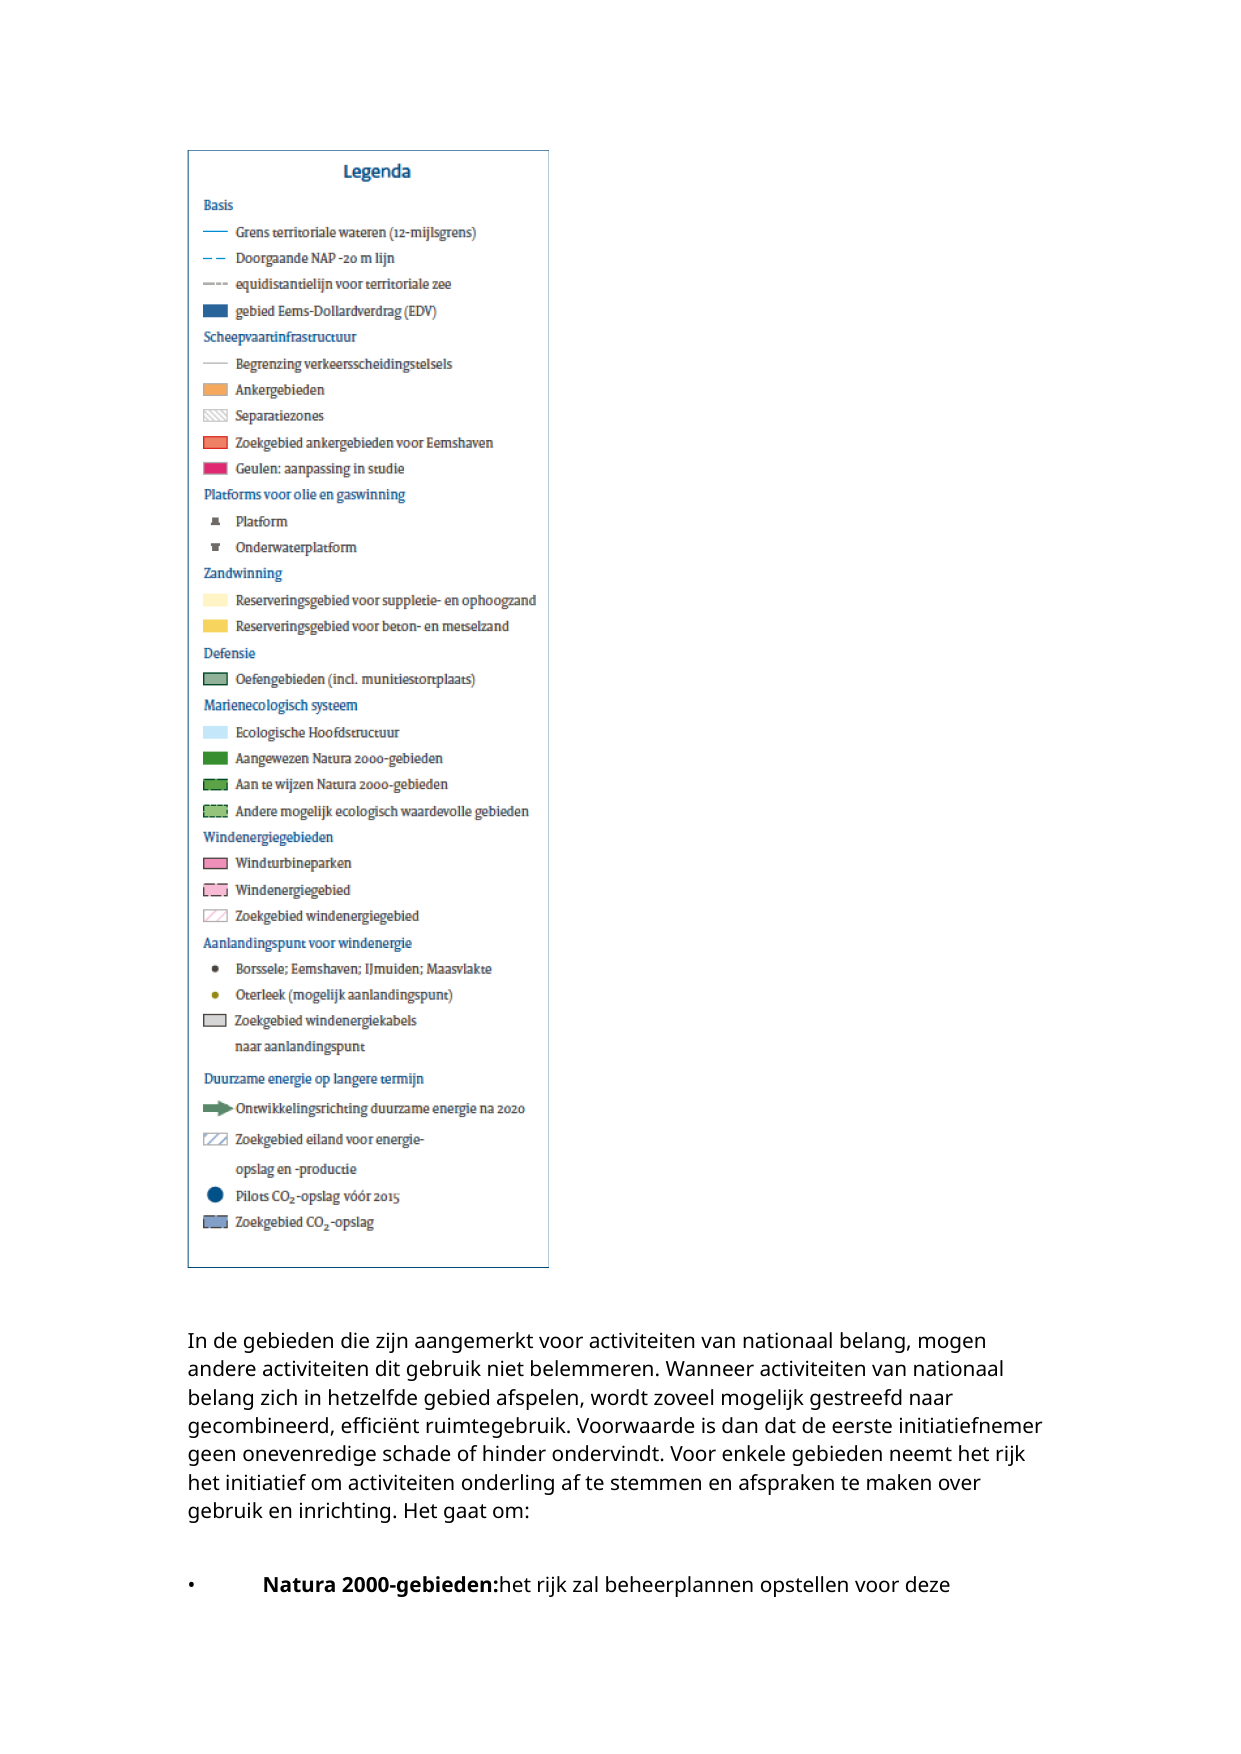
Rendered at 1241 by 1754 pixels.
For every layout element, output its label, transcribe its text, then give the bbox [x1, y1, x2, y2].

text In de gebieden die zijn aangemerkt voor activiteiten van nationaal belang, mogen andere activiteiten dit gebruik niet belemmeren. Wanneer activiteiten van nationaal belang zich in hetzelfde gebied afspelen, wordt zoveel mogelijk gestreefd naar gecombineerd, efficiënt ruimtegebruik. Voorwaarde is dan dat de eerste initiatiefnemer geen onevenredige schade of hinder ondervindt. Voor enkele gebieden neemt het rijk het initiatief om activiteiten onderling af te stemmen en afspraken te maken over gebruik en inrichting. Het gaat om: [187, 1326, 1053, 1525]
picture [187, 150, 549, 1268]
list Natura 2000-gebieden:het rijk zal beheerplannen opstellen voor deze [187, 1570, 1053, 1598]
